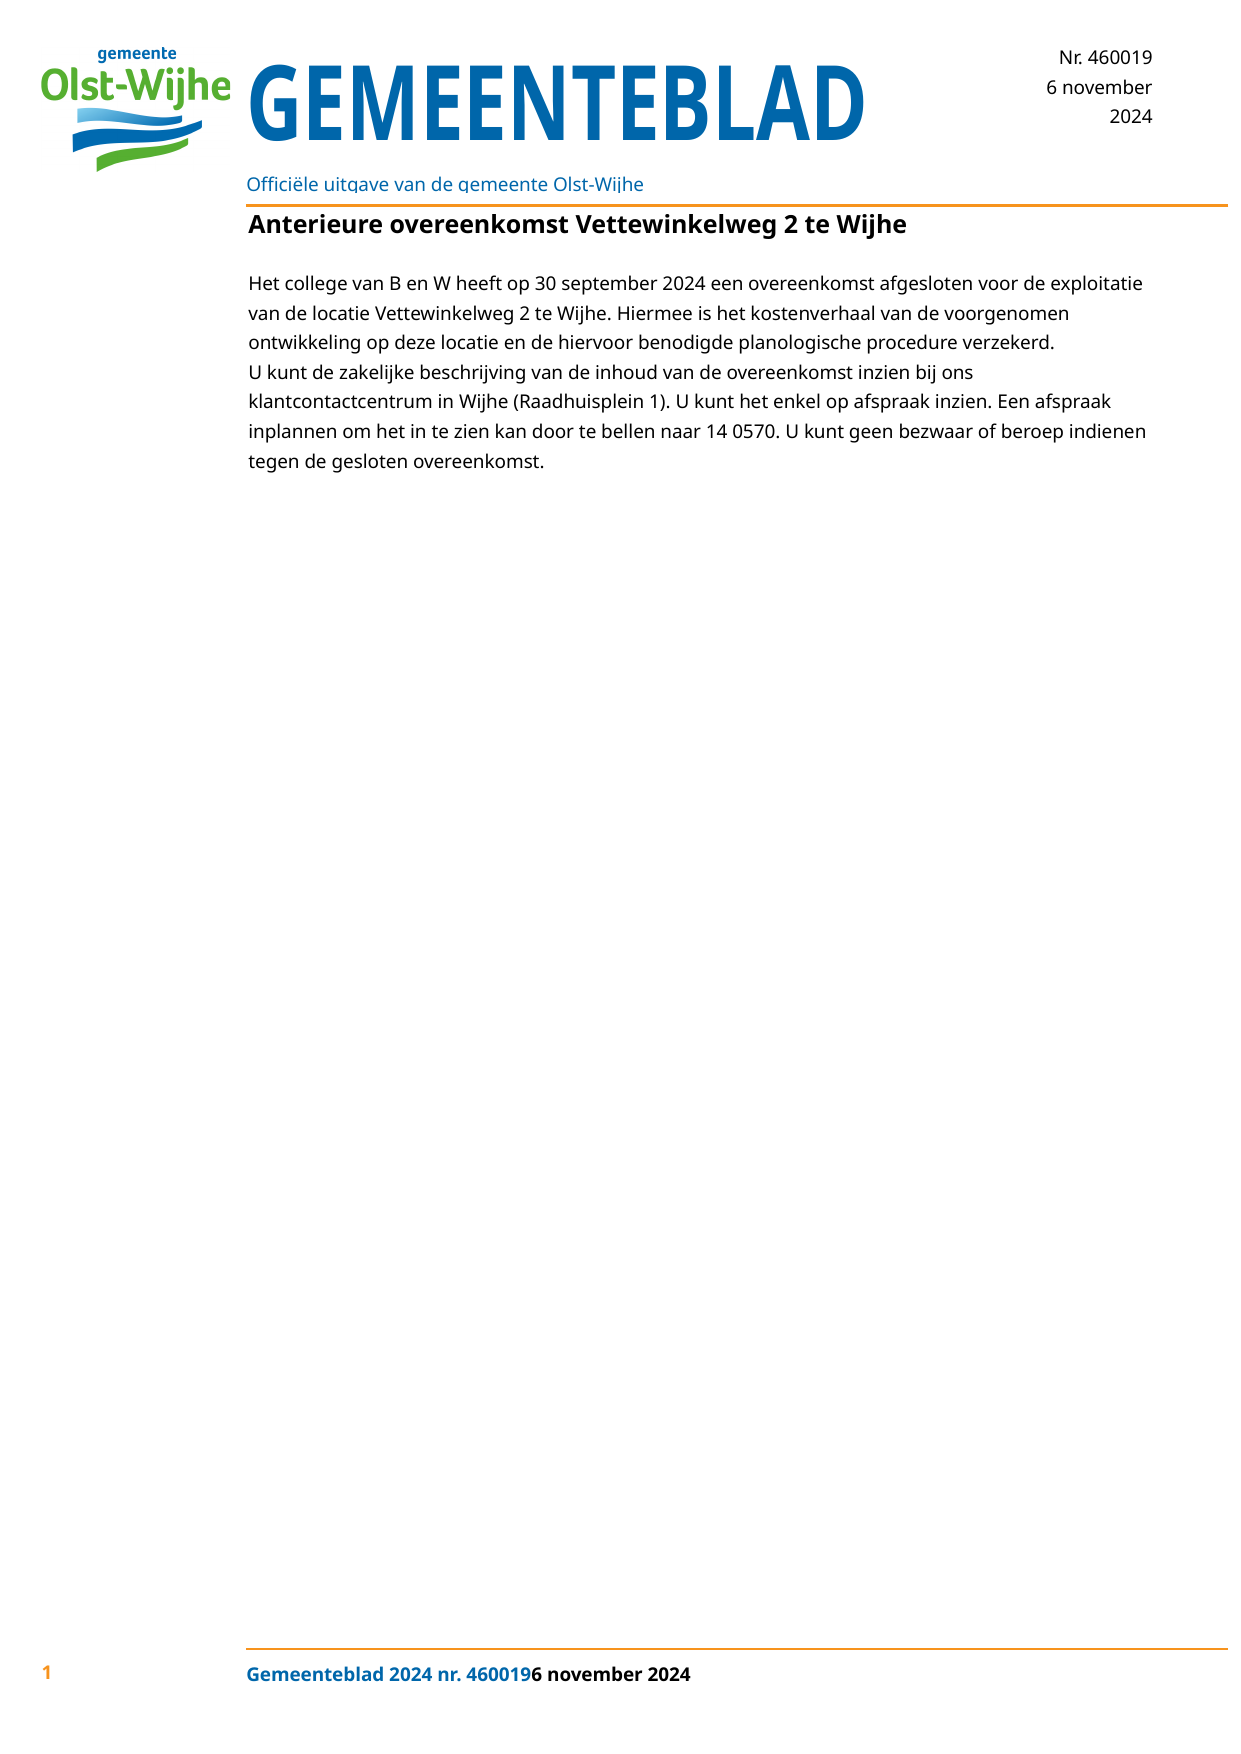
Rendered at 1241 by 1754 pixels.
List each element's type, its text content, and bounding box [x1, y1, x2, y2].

text Anterieure overeenkomst Vettewinkelweg 2 te Wijhe [248, 207, 1152, 241]
text Het college van B en W heeft op 30 september 2024 een overeenkomst afgesloten voor de exploitatie van de locatie Vettewinkelweg 2 te Wijhe. Hiermee is het kostenverhaal van de voorgenomen ontwikkeling op deze locatie en de hiervoor benodigde planologische procedure verzekerd. [248, 270, 1152, 355]
picture [41, 47, 231, 172]
text U kunt de zakelijke beschrijving van de inhoud van de overeenkomst inzien bij ons klantcontactcentrum in Wijhe (Raadhuisplein 1). U kunt het enkel op afspraak inzien. Een afspraak inplannen om het in te zien kan door te bellen naar 14 0570. U kunt geen bezwaar of beroep indienen tegen de gesloten overeenkomst. [248, 359, 1152, 473]
